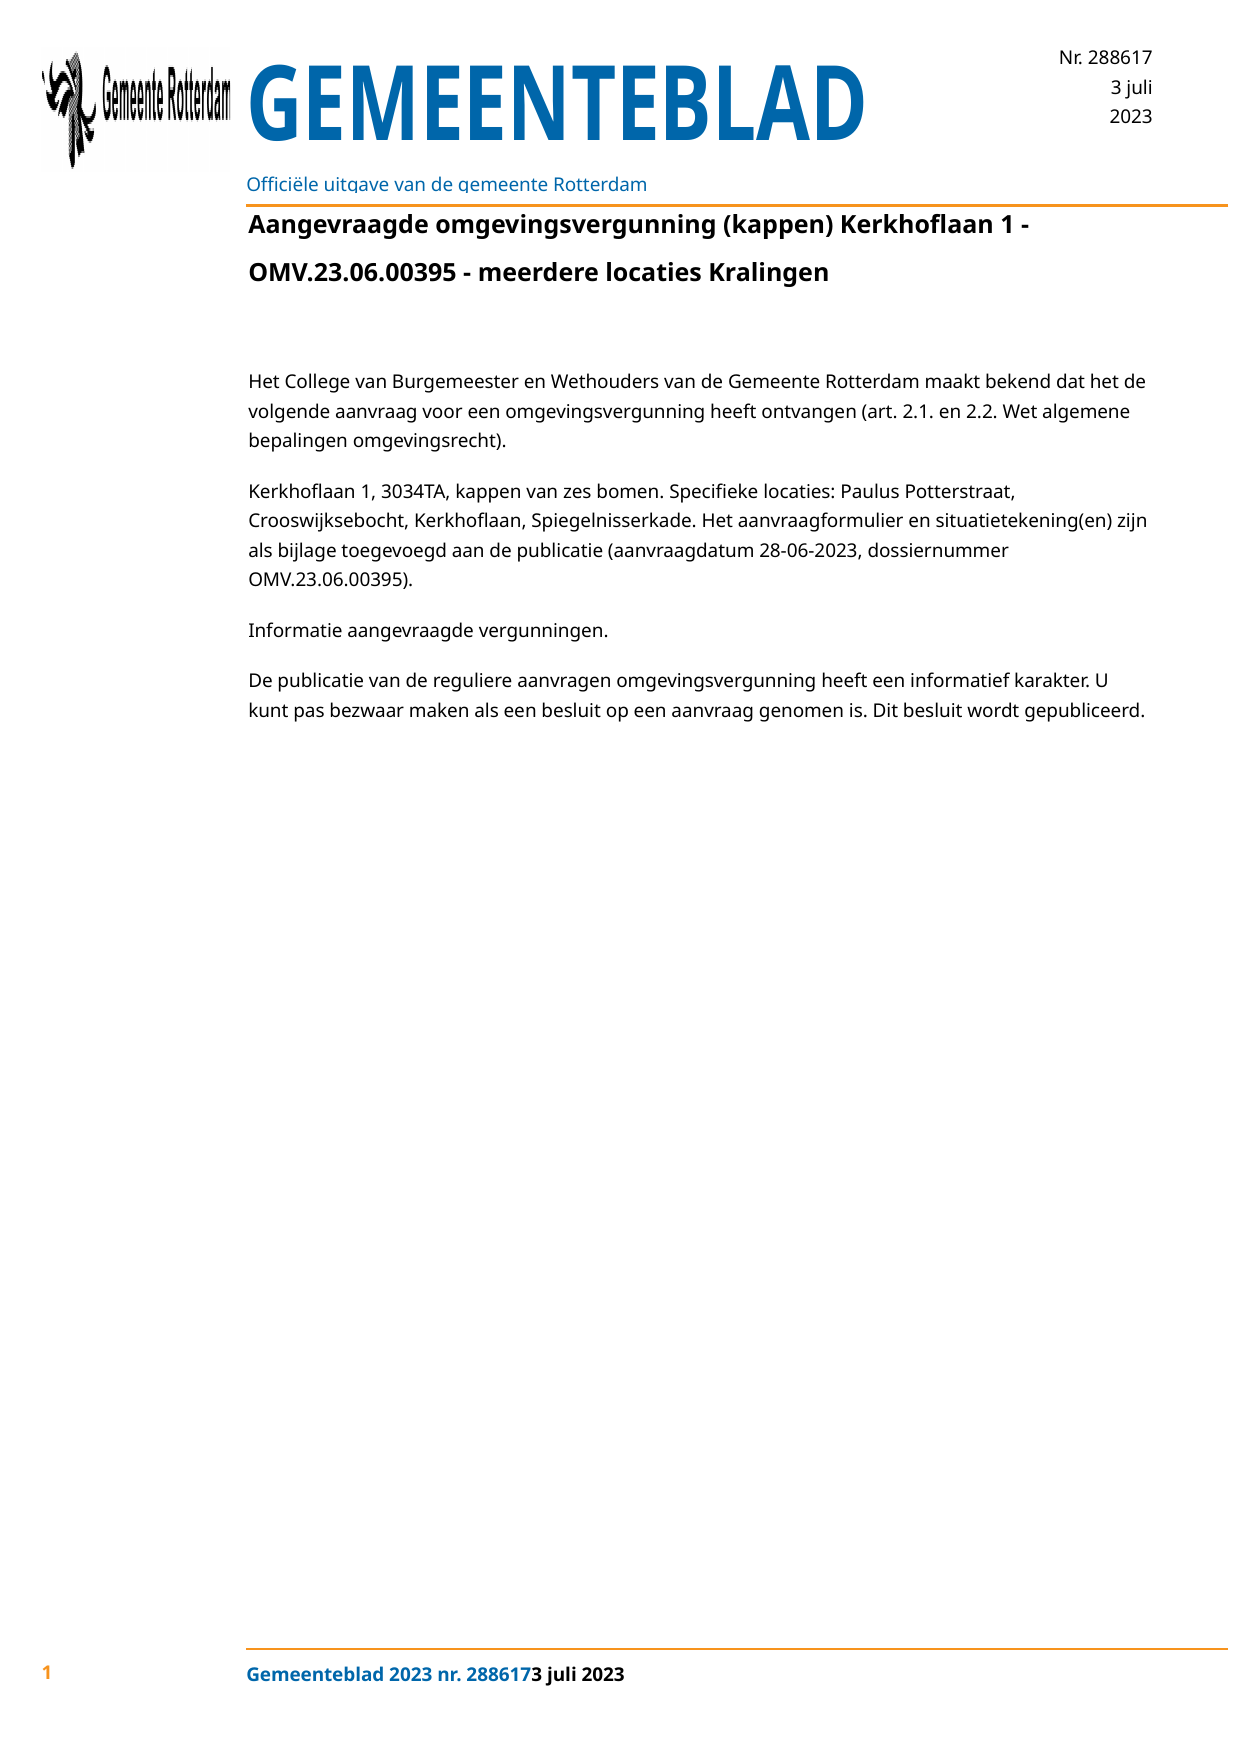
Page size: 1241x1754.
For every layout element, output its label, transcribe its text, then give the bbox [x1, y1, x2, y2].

text De publicatie van de reguliere aanvragen omgevingsvergunning heeft een informatief karakter. U kunt pas bezwaar maken als een besluit op een aanvraag genomen is. Dit besluit wordt gepubliceerd. [248, 667, 1152, 723]
text Het College van Burgemeester en Wethouders van de Gemeente Rotterdam maakt bekend dat het de volgende aanvraag voor een omgevingsvergunning heeft ontvangen (art. 2.1. en 2.2. Wet algemene bepalingen omgevingsrecht). [248, 368, 1152, 453]
picture [41, 47, 231, 172]
text Informatie aangevraagde vergunningen. [248, 617, 1152, 643]
text Kerkhoflaan 1, 3034TA, kappen van zes bomen. Specifieke locaties: Paulus Potterstraat, Crooswijksebocht, Kerkhoflaan, Spiegelnisserkade. Het aanvraagformulier en situatietekening(en) zijn als bijlage toegevoegd aan de publicatie (aanvraagdatum 28-06-2023, dossiernummer OMV.23.06.00395). [248, 478, 1152, 592]
text Aangevraagde omgevingsvergunning (kappen) Kerkhoflaan 1 - OMV.23.06.00395 - meerdere locaties Kralingen [248, 207, 1152, 288]
